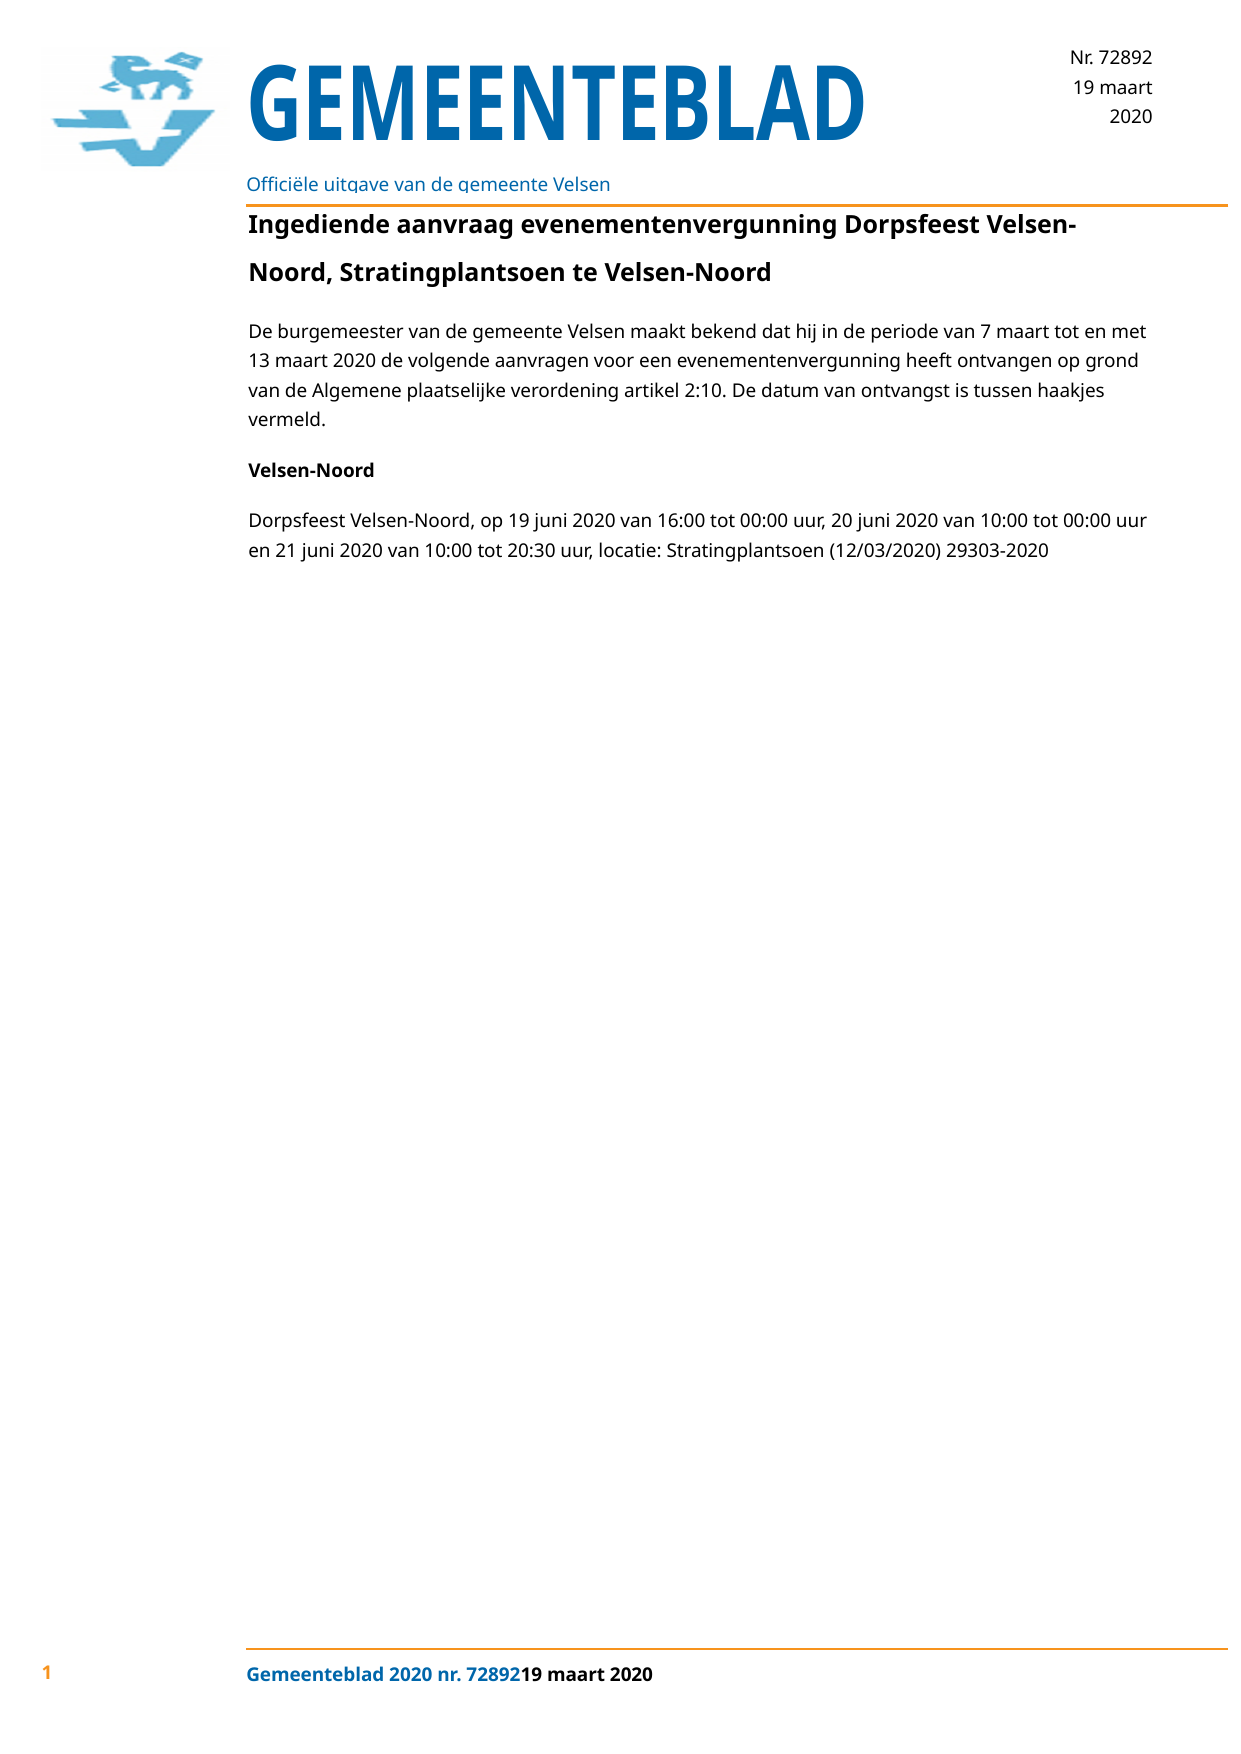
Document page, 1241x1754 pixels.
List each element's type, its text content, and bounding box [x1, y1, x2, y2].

picture [41, 47, 231, 172]
text Velsen-Noord [248, 457, 1152, 483]
text Ingediende aanvraag evenementenvergunning Dorpsfeest Velsen-Noord, Stratingplantsoen te Velsen-Noord [248, 207, 1152, 288]
text Dorpsfeest Velsen-Noord, op 19 juni 2020 van 16:00 tot 00:00 uur, 20 juni 2020 van 10:00 tot 00:00 uur en 21 juni 2020 van 10:00 tot 20:30 uur, locatie: Stratingplantsoen (12/03/2020) 29303-2020 [248, 507, 1152, 563]
text De burgemeester van de gemeente Velsen maakt bekend dat hij in de periode van 7 maart tot en met 13 maart 2020 de volgende aanvragen voor een evenementenvergunning heeft ontvangen op grond van de Algemene plaatselijke verordening artikel 2:10. De datum van ontvangst is tussen haakjes vermeld. [248, 318, 1152, 432]
